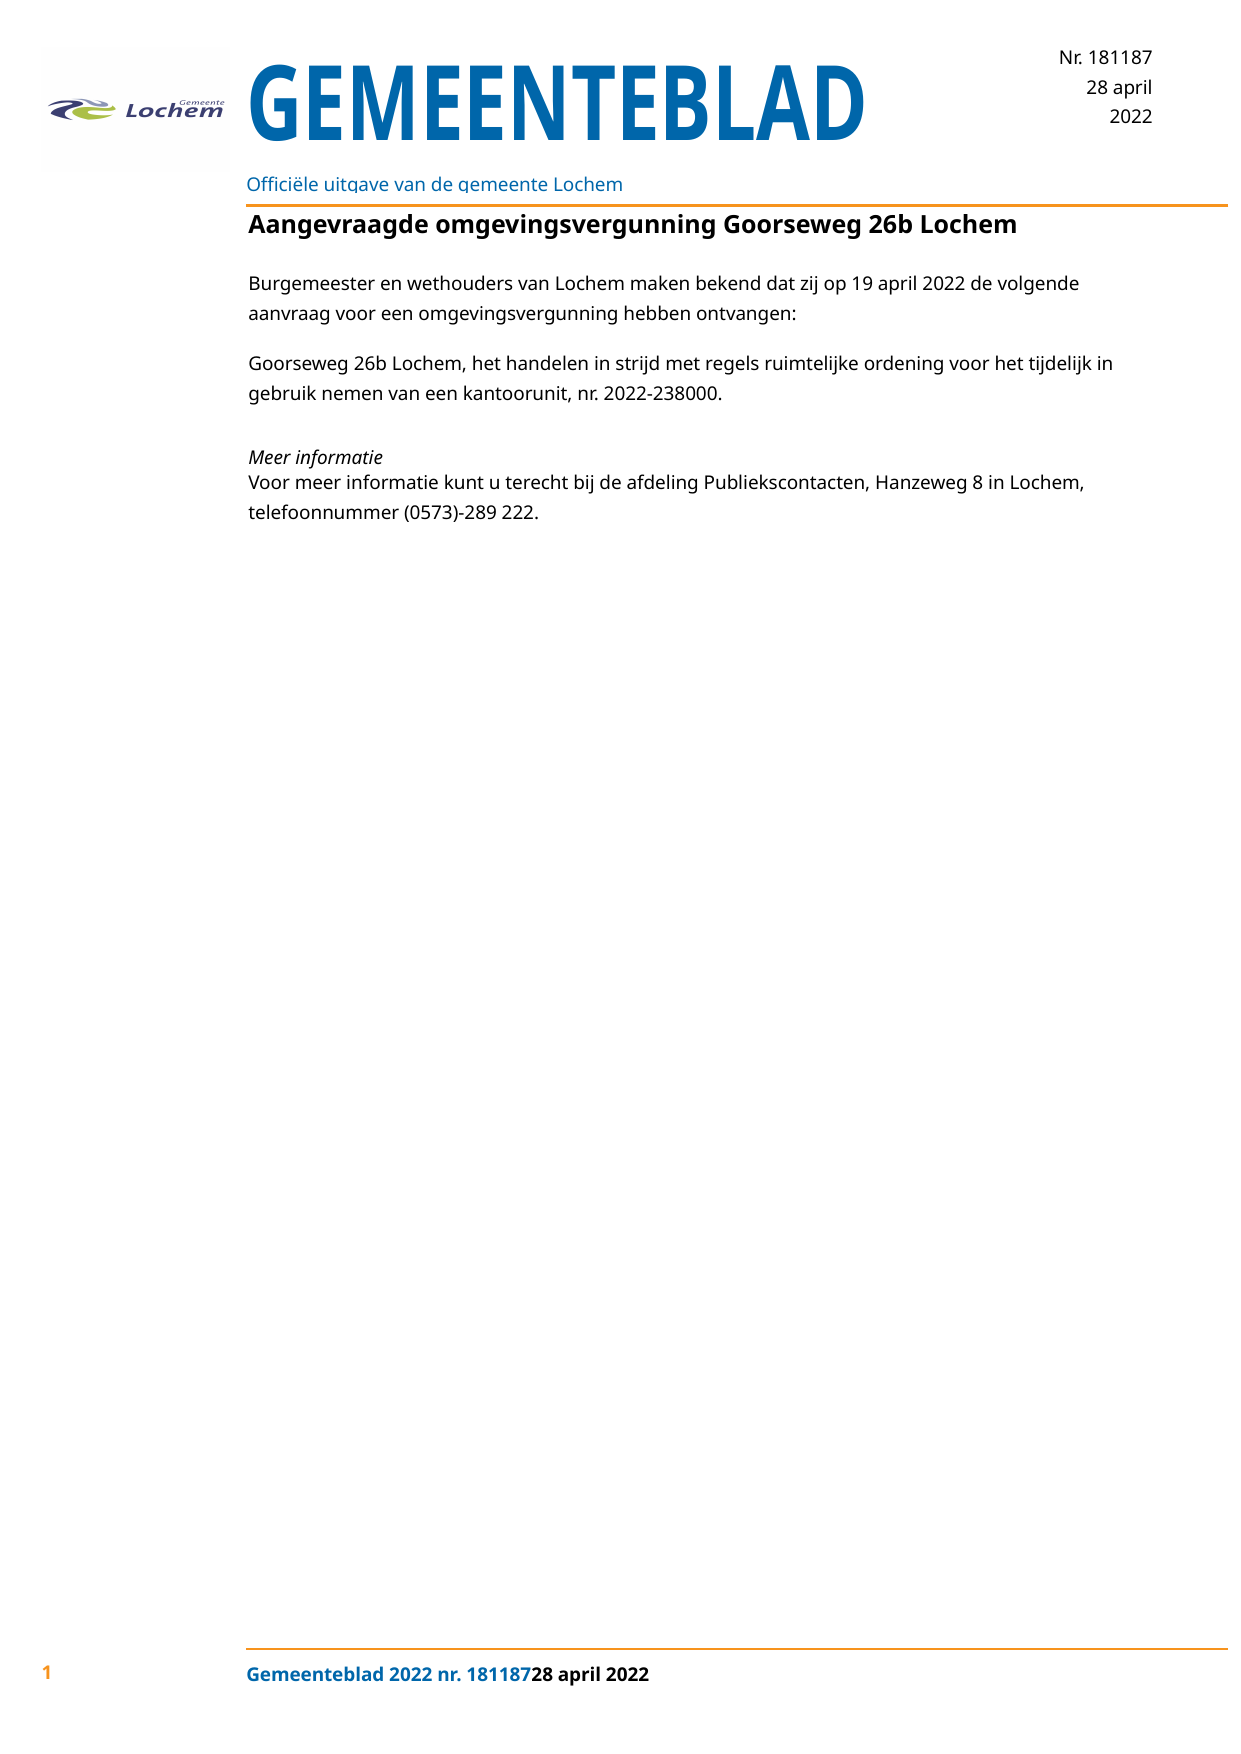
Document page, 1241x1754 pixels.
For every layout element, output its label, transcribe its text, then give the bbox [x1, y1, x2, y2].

text Meer informatie [248, 444, 1152, 469]
text Goorseweg 26b Lochem, het handelen in strijd met regels ruimtelijke ordening voor het tijdelijk in gebruik nemen van een kantoorunit, nr. 2022-238000. [248, 350, 1152, 406]
text Aangevraagde omgevingsvergunning Goorseweg 26b Lochem [248, 207, 1152, 241]
picture [41, 47, 231, 172]
text Voor meer informatie kunt u terecht bij de afdeling Publiekscontacten, Hanzeweg 8 in Lochem, telefoonnummer (0573)-289 222. [248, 469, 1152, 525]
text Burgemeester en wethouders van Lochem maken bekend dat zij op 19 april 2022 de volgende aanvraag voor een omgevingsvergunning hebben ontvangen: [248, 270, 1152, 326]
